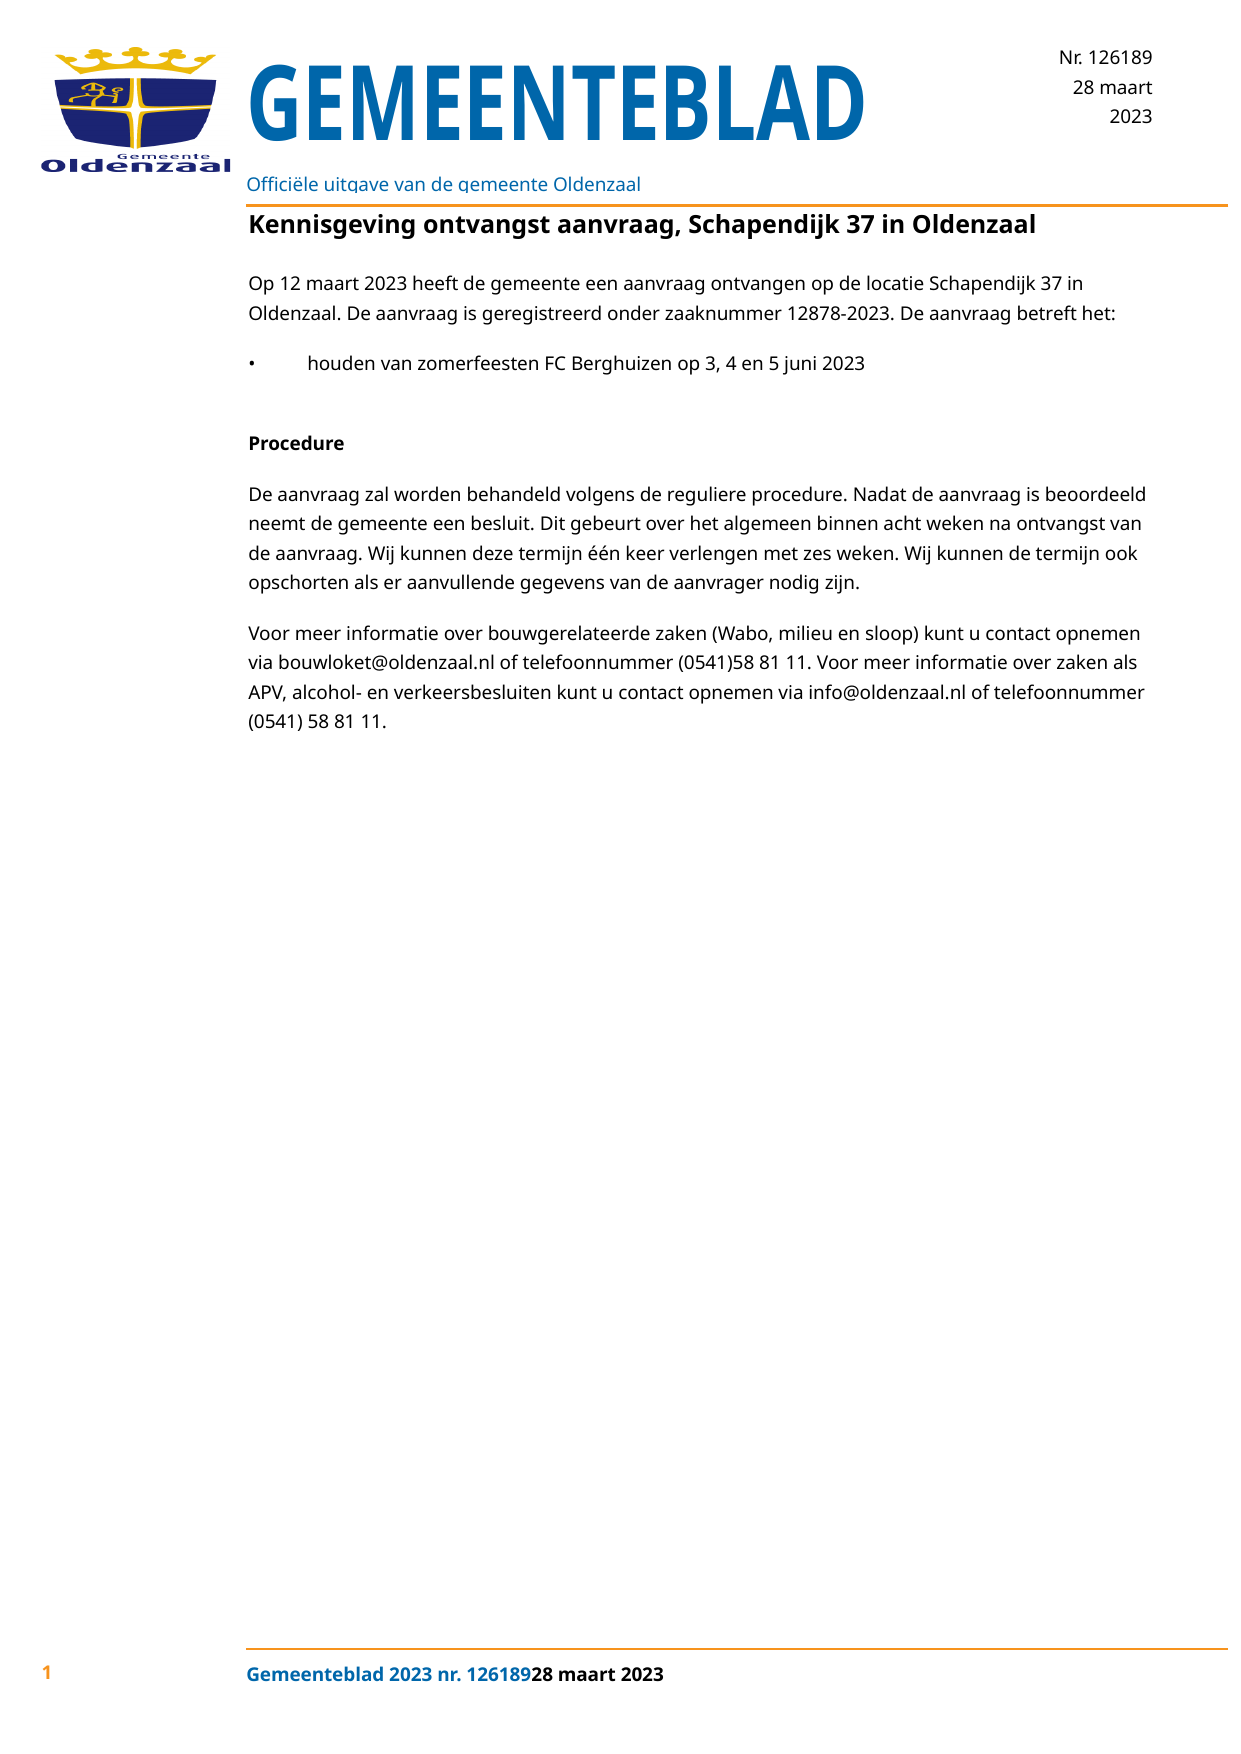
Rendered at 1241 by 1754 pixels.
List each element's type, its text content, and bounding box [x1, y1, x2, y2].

text Voor meer informatie over bouwgerelateerde zaken (Wabo, milieu en sloop) kunt u contact opnemen via bouwloket@oldenzaal.nl of telefoonnummer (0541)58 81 11. Voor meer informatie over zaken als APV, alcohol- en verkeersbesluiten kunt u contact opnemen via info@oldenzaal.nl of telefoonnummer (0541) 58 81 11. [248, 620, 1152, 734]
text Op 12 maart 2023 heeft de gemeente een aanvraag ontvangen op de locatie Schapendijk 37 in Oldenzaal. De aanvraag is geregistreerd onder zaaknummer 12878-2023. De aanvraag betreft het: [248, 270, 1152, 326]
list houden van zomerfeesten FC Berghuizen op 3, 4 en 5 juni 2023 [248, 350, 1152, 376]
text De aanvraag zal worden behandeld volgens de reguliere procedure. Nadat de aanvraag is beoordeeld neemt de gemeente een besluit. Dit gebeurt over het algemeen binnen acht weken na ontvangst van de aanvraag. Wij kunnen deze termijn één keer verlengen met zes weken. Wij kunnen de termijn ook opschorten als er aanvullende gegevens van de aanvrager nodig zijn. [248, 481, 1152, 595]
text Procedure [248, 430, 1152, 456]
picture [41, 47, 231, 172]
text Kennisgeving ontvangst aanvraag, Schapendijk 37 in Oldenzaal [248, 207, 1152, 241]
